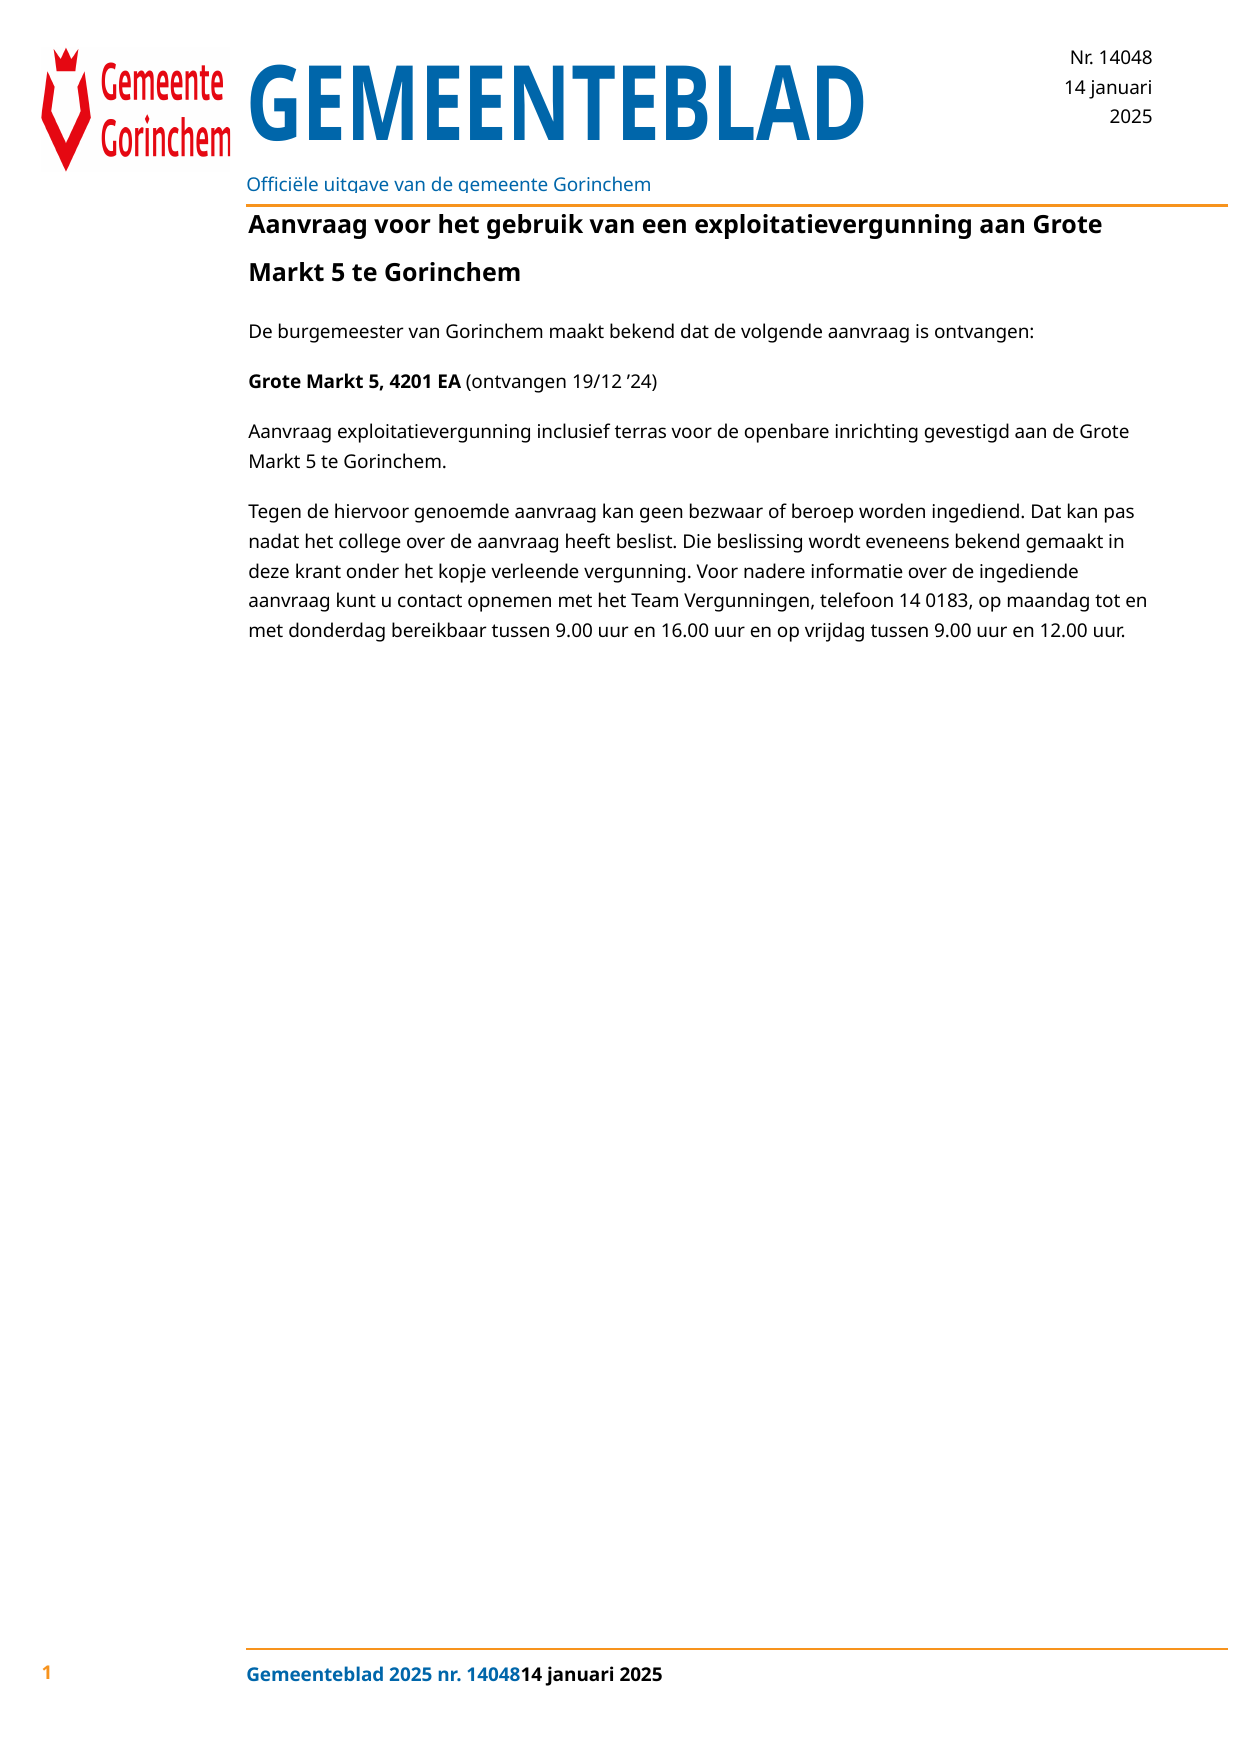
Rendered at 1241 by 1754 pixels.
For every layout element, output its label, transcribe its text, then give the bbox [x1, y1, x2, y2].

text De burgemeester van Gorinchem maakt bekend dat de volgende aanvraag is ontvangen: [248, 318, 1152, 344]
text Grote Markt 5, 4201 EA (ontvangen 19/12 ’24) [248, 368, 1152, 394]
text Tegen de hiervoor genoemde aanvraag kan geen bezwaar of beroep worden ingediend. Dat kan pas nadat het college over de aanvraag heeft beslist. Die beslissing wordt eveneens bekend gemaakt in deze krant onder het kopje verleende vergunning. Voor nadere informatie over de ingediende aanvraag kunt u contact opnemen met het Team Vergunningen, telefoon 14 0183, op maandag tot en met donderdag bereikbaar tussen 9.00 uur en 16.00 uur en op vrijdag tussen 9.00 uur en 12.00 uur. [248, 499, 1152, 643]
text Aanvraag voor het gebruik van een exploitatievergunning aan Grote Markt 5 te Gorinchem [248, 207, 1152, 288]
picture [41, 47, 231, 172]
text Aanvraag exploitatievergunning inclusief terras voor de openbare inrichting gevestigd aan de Grote Markt 5 te Gorinchem. [248, 419, 1152, 474]
